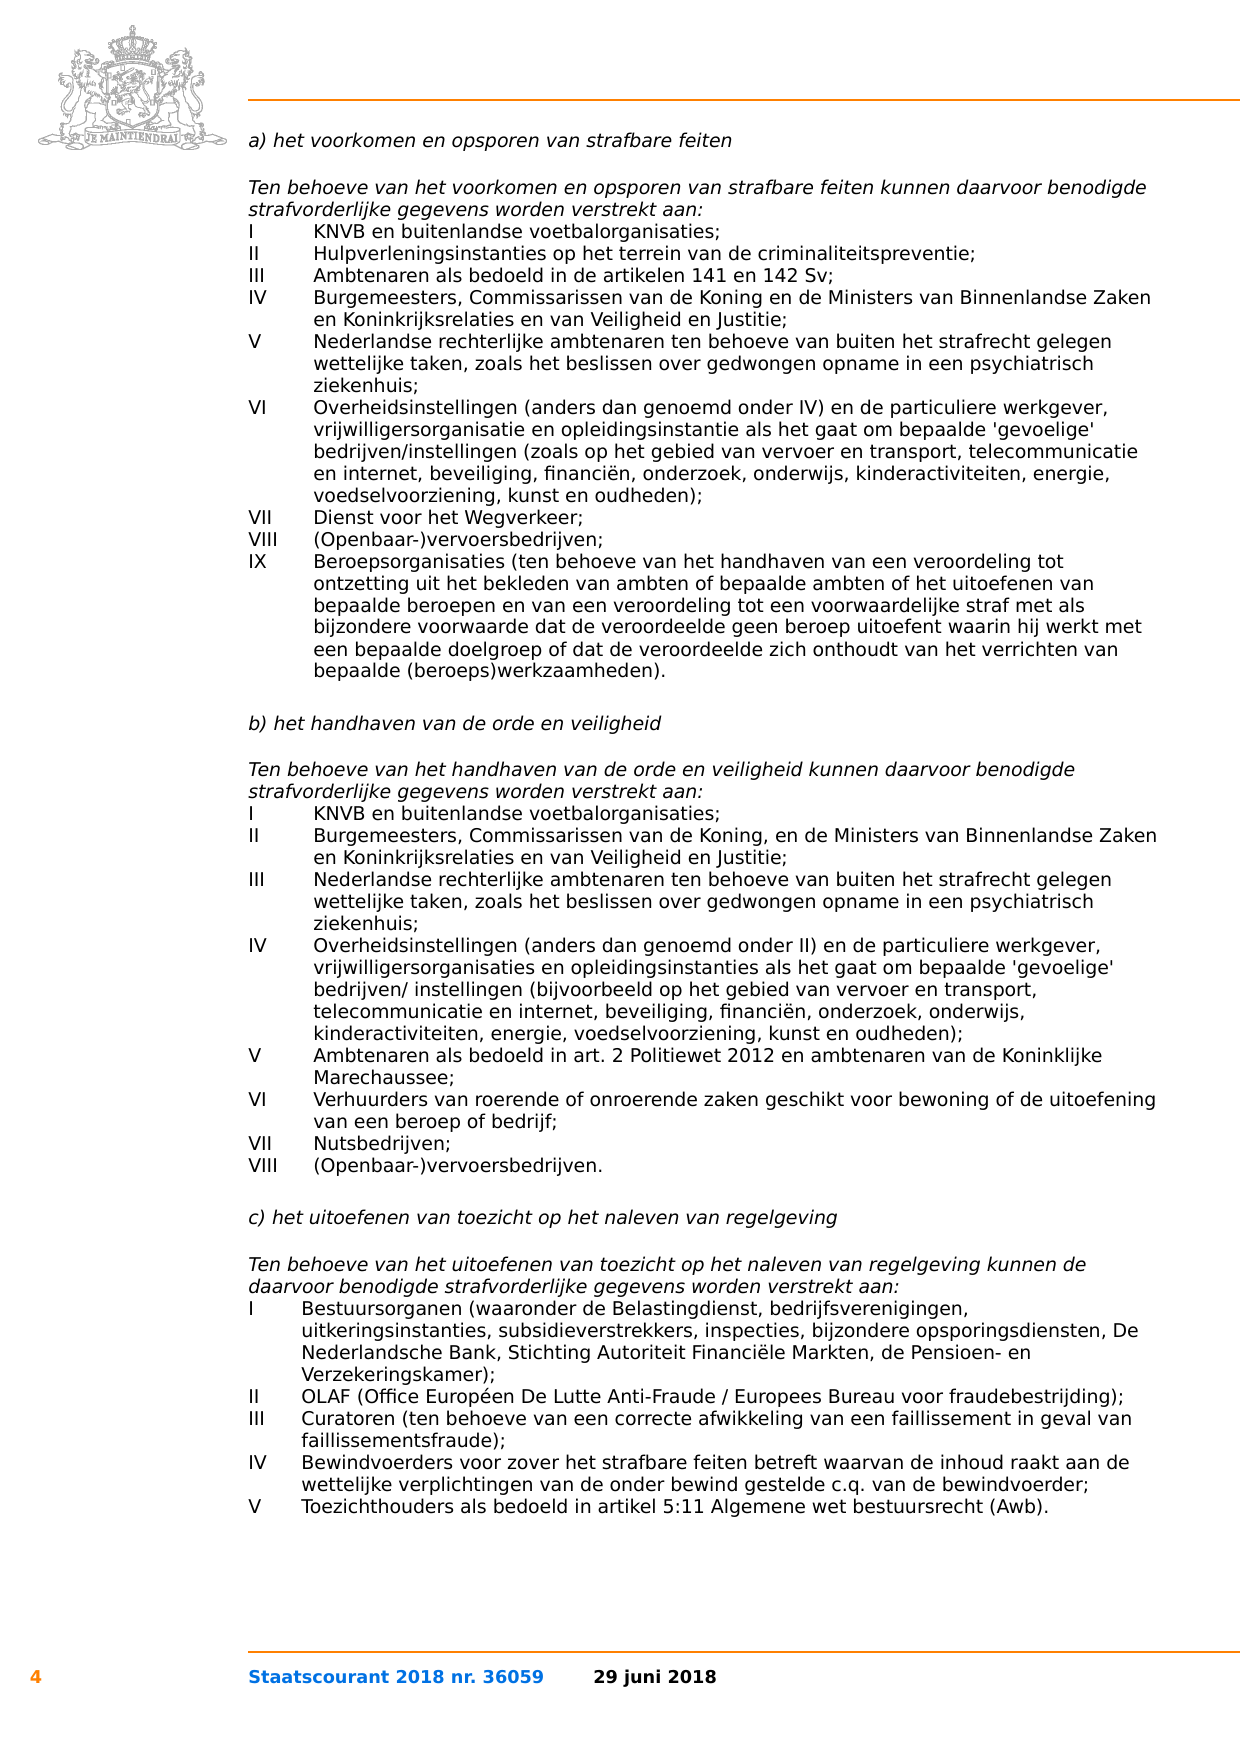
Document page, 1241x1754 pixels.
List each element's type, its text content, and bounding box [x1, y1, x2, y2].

subtitle c) het uitoefenen van toezicht op het naleven van regelgeving [248, 1207, 1163, 1229]
text III Ambtenaren als bedoeld in de artikelen 141 en 142 Sv; [248, 265, 1163, 287]
text V Nederlandse rechterlijke ambtenaren ten behoeve van buiten het strafrecht gelegen wettelijke taken, zoals het beslissen over gedwongen opname in een psychiatrisch ziekenhuis; [248, 331, 1163, 397]
text Ten behoeve van het handhaven van de orde en veiligheid kunnen daarvoor benodigde strafvorderlijke gegevens worden verstrekt aan: [248, 759, 1163, 803]
text IX Beroepsorganisaties (ten behoeve van het handhaven van een veroordeling tot ontzetting uit het bekleden van ambten of bepaalde ambten of het uitoefenen van bepaalde beroepen en van een veroordeling tot een voorwaardelijke straf met als bijzondere voorwaarde dat de veroordeelde geen beroep uitoefent waarin hij werkt met een bepaalde doelgroep of dat de veroordeelde zich onthoudt van het verrichten van bepaalde (beroeps)werkzaamheden). [248, 551, 1163, 682]
text IV Overheidsinstellingen (anders dan genoemd onder II) en de particuliere werkgever, vrijwilligersorganisaties en opleidingsinstanties als het gaat om bepaalde 'gevoelige' bedrijven/ instellingen (bijvoorbeeld op het gebied van vervoer en transport, telecommunicatie en internet, beveiliging, financiën, onderzoek, onderwijs, kinderactiviteiten, energie, voedselvoorziening, kunst en oudheden); [248, 935, 1163, 1045]
text VII Nutsbedrijven; [248, 1133, 1163, 1155]
text V Toezichthouders als bedoeld in artikel 5:11 Algemene wet bestuursrecht (Awb). [248, 1496, 1163, 1518]
subtitle a) het voorkomen en opsporen van strafbare feiten [248, 130, 1163, 152]
text VIII (Openbaar-)vervoersbedrijven; [248, 528, 1163, 551]
text Ten behoeve van het uitoefenen van toezicht op het naleven van regelgeving kunnen de daarvoor benodigde strafvorderlijke gegevens worden verstrekt aan: [248, 1254, 1163, 1298]
text I KNVB en buitenlandse voetbalorganisaties; [248, 803, 1163, 825]
text II Burgemeesters, Commissarissen van de Koning, en de Ministers van Binnenlandse Zaken en Koninkrijksrelaties en van Veiligheid en Justitie; [248, 825, 1163, 869]
text I Bestuursorganen (waaronder de Belastingdienst, bedrijfsverenigingen, uitkeringsinstanties, subsidieverstrekkers, inspecties, bijzondere opsporingsdiensten, De Nederlandsche Bank, Stichting Autoriteit Financiële Markten, de Pensioen- en Verzekeringskamer); [248, 1298, 1163, 1386]
text III Curatoren (ten behoeve van een correcte afwikkeling van een faillissement in geval van faillissementsfraude); [248, 1408, 1163, 1452]
text III Nederlandse rechterlijke ambtenaren ten behoeve van buiten het strafrecht gelegen wettelijke taken, zoals het beslissen over gedwongen opname in een psychiatrisch ziekenhuis; [248, 869, 1163, 935]
text IV Burgemeesters, Commissarissen van de Koning en de Ministers van Binnenlandse Zaken en Koninkrijksrelaties en van Veiligheid en Justitie; [248, 287, 1163, 331]
text IV Bewindvoerders voor zover het strafbare feiten betreft waarvan de inhoud raakt aan de wettelijke verplichtingen van de onder bewind gestelde c.q. van de bewindvoerder; [248, 1452, 1163, 1496]
text VIII (Openbaar-)vervoersbedrijven. [248, 1155, 1163, 1177]
picture [38, 25, 227, 150]
text II OLAF (Office Européen De Lutte Anti-Fraude / Europees Bureau voor fraudebestrijding); [248, 1386, 1163, 1408]
text II Hulpverleningsinstanties op het terrein van de criminaliteitspreventie; [248, 243, 1163, 265]
text VI Overheidsinstellingen (anders dan genoemd onder IV) en de particuliere werkgever, vrijwilligersorganisatie en opleidingsinstantie als het gaat om bepaalde 'gevoelige' bedrijven/instellingen (zoals op het gebied van vervoer en transport, telecommunicatie en internet, beveiliging, financiën, onderzoek, onderwijs, kinderactiviteiten, energie, voedselvoorziening, kunst en oudheden); [248, 397, 1163, 507]
text V Ambtenaren als bedoeld in art. 2 Politiewet 2012 en ambtenaren van de Koninklijke Marechaussee; [248, 1045, 1163, 1089]
text I KNVB en buitenlandse voetbalorganisaties; [248, 221, 1163, 243]
text VII Dienst voor het Wegverkeer; [248, 507, 1163, 528]
text Ten behoeve van het voorkomen en opsporen van strafbare feiten kunnen daarvoor benodigde strafvorderlijke gegevens worden verstrekt aan: [248, 177, 1163, 221]
text VI Verhuurders van roerende of onroerende zaken geschikt voor bewoning of de uitoefening van een beroep of bedrijf; [248, 1089, 1163, 1133]
subtitle b) het handhaven van de orde en veiligheid [248, 712, 1163, 734]
